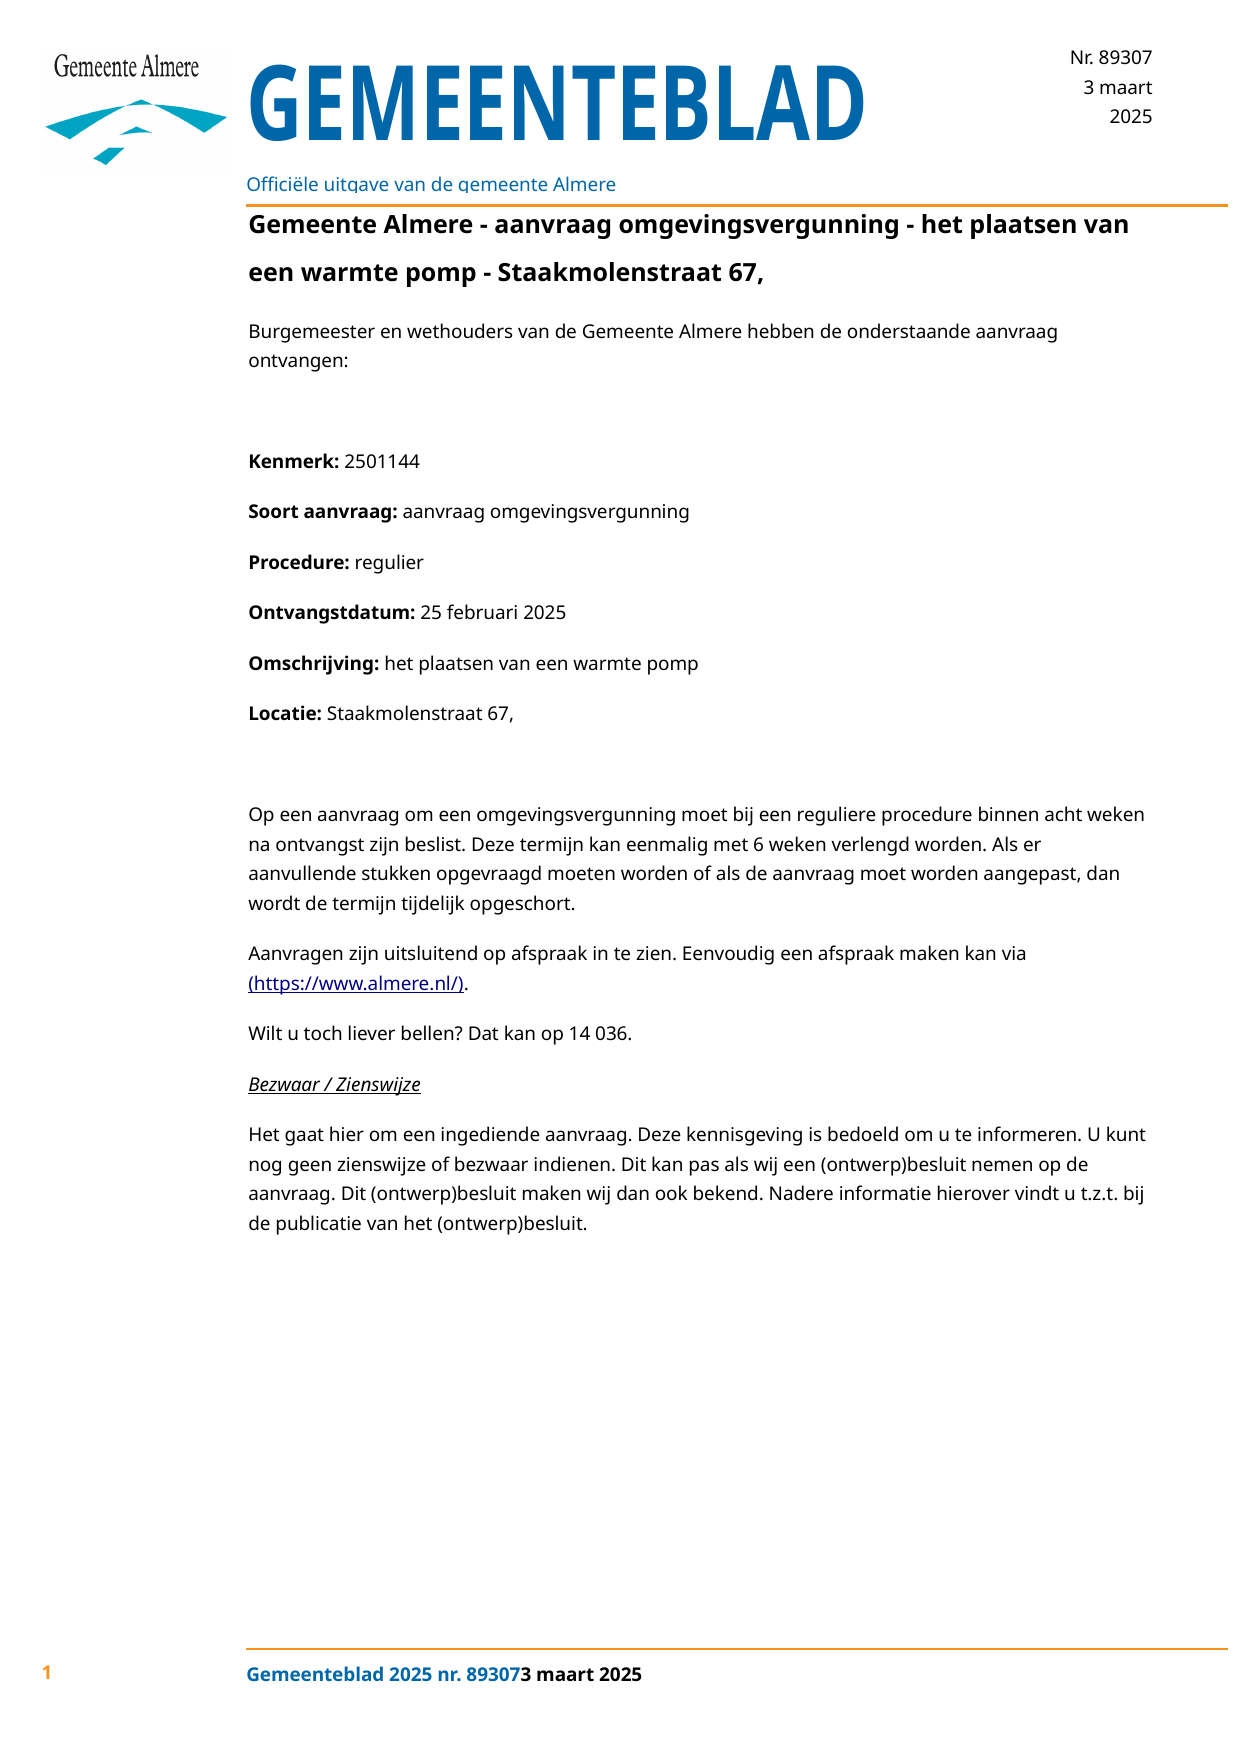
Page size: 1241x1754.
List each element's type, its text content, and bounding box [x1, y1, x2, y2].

text Gemeente Almere - aanvraag omgevingsvergunning - het plaatsen van een warmte pomp - Staakmolenstraat 67, [248, 207, 1152, 288]
text Op een aanvraag om een omgevingsvergunning moet bij een reguliere procedure binnen acht weken na ontvangst zijn beslist. Deze termijn kan eenmalig met 6 weken verlengd worden. Als er aanvullende stukken opgevraagd moeten worden of als de aanvraag moet worden aangepast, dan wordt de termijn tijdelijk opgeschort. [248, 801, 1152, 916]
text Aanvragen zijn uitsluitend op afspraak in te zien. Eenvoudig een afspraak maken kan via (https://www.almere.nl/). [248, 940, 1152, 996]
text Ontvangstdatum: 25 februari 2025 [248, 599, 1152, 625]
text Soort aanvraag: aanvraag omgevingsvergunning [248, 499, 1152, 524]
text Burgemeester en wethouders van de Gemeente Almere hebben de onderstaande aanvraag ontvangen: [248, 318, 1152, 373]
text Het gaat hier om een ingediende aanvraag. Deze kennisgeving is bedoeld om u te informeren. U kunt nog geen zienswijze of bezwaar indienen. Dit kan pas als wij een (ontwerp)besluit nemen op de aanvraag. Dit (ontwerp)besluit maken wij dan ook bekend. Nadere informatie hierover vindt u t.z.t. bij de publicatie van het (ontwerp)besluit. [248, 1121, 1152, 1236]
text Locatie: Staakmolenstraat 67, [248, 700, 1152, 726]
text Wilt u toch liever bellen? Dat kan op 14 036. [248, 1020, 1152, 1046]
text Kenmerk: 2501144 [248, 448, 1152, 474]
text Omschrijving: het plaatsen van een warmte pomp [248, 650, 1152, 676]
text Procedure: regulier [248, 549, 1152, 575]
picture [41, 47, 231, 172]
text Bezwaar / Zienswijze [248, 1071, 1152, 1097]
